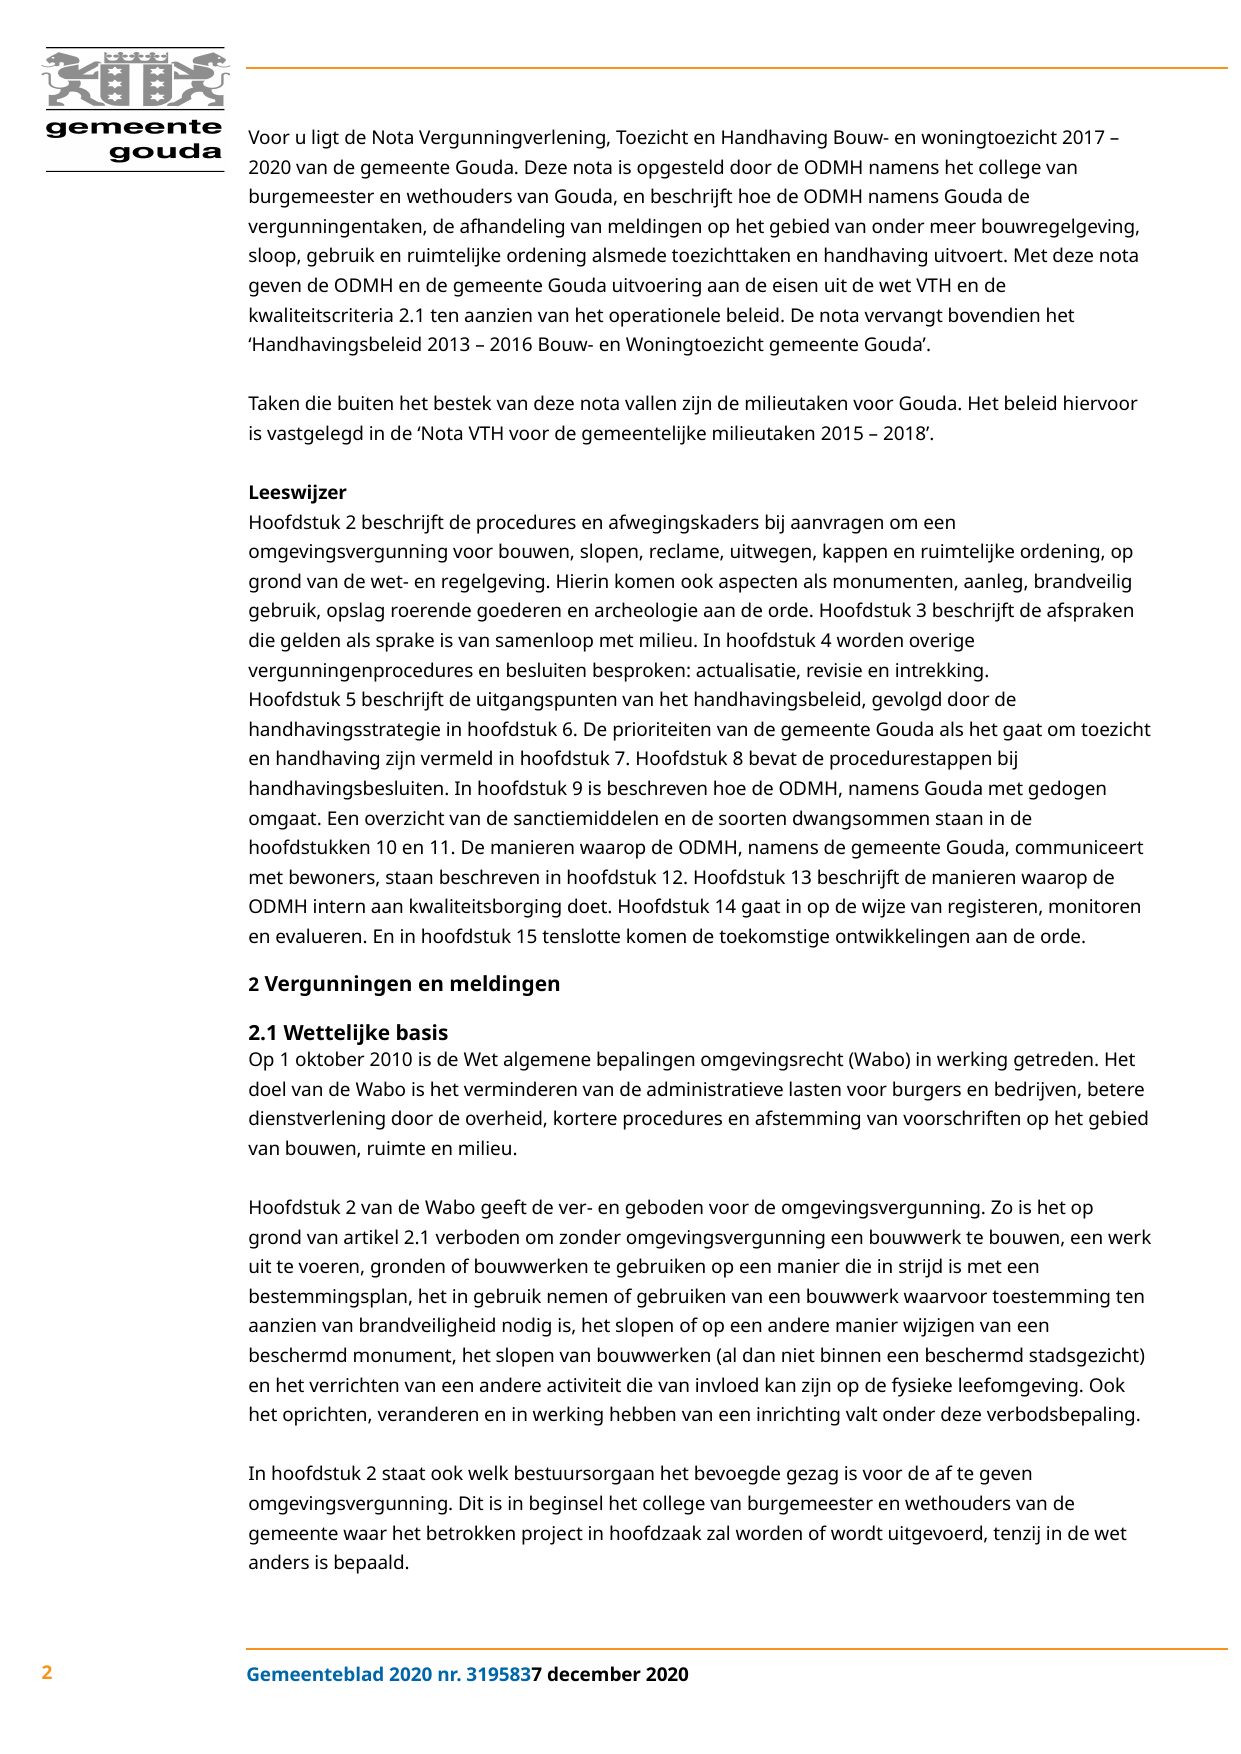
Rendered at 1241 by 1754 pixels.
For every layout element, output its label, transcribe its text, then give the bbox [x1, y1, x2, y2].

text Hoofdstuk 2 van de Wabo geeft de ver- en geboden voor de omgevingsvergunning. Zo is het op grond van artikel 2.1 verboden om zonder omgevingsvergunning een bouwwerk te bouwen, een werk uit te voeren, gronden of bouwwerken te gebruiken op een manier die in strijd is met een bestemmingsplan, het in gebruik nemen of gebruiken van een bouwwerk waarvoor toestemming ten aanzien van brandveiligheid nodig is, het slopen of op een andere manier wijzigen van een beschermd monument, het slopen van bouwwerken (al dan niet binnen een beschermd stadsgezicht) en het verrichten van een andere activiteit die van invloed kan zijn op de fysieke leefomgeving. Ook het oprichten, veranderen en in werking hebben van een inrichting valt onder deze verbodsbepaling. [248, 1194, 1152, 1427]
text Voor u ligt de Nota Vergunningverlening, Toezicht en Handhaving Bouw- en woningtoezicht 2017 – 2020 van de gemeente Gouda. Deze nota is opgesteld door de ODMH namens het college van burgemeester en wethouders van Gouda, en beschrijft hoe de ODMH namens Gouda de vergunningentaken, de afhandeling van meldingen op het gebied van onder meer bouwregelgeving, sloop, gebruik en ruimtelijke ordening alsmede toezichttaken en handhaving uitvoert. Met deze nota geven de ODMH en de gemeente Gouda uitvoering aan de eisen uit de wet VTH en de kwaliteitscriteria 2.1 ten aanzien van het operationele beleid. De nota vervangt bovendien het ‘Handhavingsbeleid 2013 – 2016 Bouw- en Woningtoezicht gemeente Gouda’. [248, 124, 1152, 357]
text 2 Vergunningen en meldingen [248, 969, 1152, 997]
text Hoofdstuk 5 beschrijft de uitgangspunten van het handhavingsbeleid, gevolgd door de handhavingsstrategie in hoofdstuk 6. De prioriteiten van de gemeente Gouda als het gaat om toezicht en handhaving zijn vermeld in hoofdstuk 7. Hoofdstuk 8 bevat de procedurestappen bij handhavingsbesluiten. In hoofdstuk 9 is beschreven hoe de ODMH, namens Gouda met gedogen omgaat. Een overzicht van de sanctiemiddelen en de soorten dwangsommen staan in de hoofdstukken 10 en 11. De manieren waarop de ODMH, namens de gemeente Gouda, communiceert met bewoners, staan beschreven in hoofdstuk 12. Hoofdstuk 13 beschrijft de manieren waarop de ODMH intern aan kwaliteitsborging doet. Hoofdstuk 14 gaat in op de wijze van registeren, monitoren en evalueren. En in hoofdstuk 15 tenslotte komen de toekomstige ontwikkelingen aan de orde. [248, 686, 1152, 949]
text Leeswijzer [248, 479, 1152, 505]
text Taken die buiten het bestek van deze nota vallen zijn de milieutaken voor Gouda. Het beleid hiervoor is vastgelegd in de ‘Nota VTH voor de gemeentelijke milieutaken 2015 – 2018’. [248, 391, 1152, 446]
text Hoofdstuk 2 beschrijft de procedures en afwegingskaders bij aanvragen om een omgevingsvergunning voor bouwen, slopen, reclame, uitwegen, kappen en ruimtelijke ordening, op grond van de wet- en regelgeving. Hierin komen ook aspecten als monumenten, aanleg, brandveilig gebruik, opslag roerende goederen en archeologie aan de orde. Hoofdstuk 3 beschrijft de afspraken die gelden als sprake is van samenloop met milieu. In hoofdstuk 4 worden overige vergunningenprocedures en besluiten besproken: actualisatie, revisie en intrekking. [248, 509, 1152, 683]
text 2.1 Wettelijke basis [248, 1018, 1152, 1046]
text In hoofdstuk 2 staat ook welk bestuursorgaan het bevoegde gezag is voor de af te geven omgevingsvergunning. Dit is in beginsel het college van burgemeester en wethouders van de gemeente waar het betrokken project in hoofdzaak zal worden of wordt uitgevoerd, tenzij in de wet anders is bepaald. [248, 1461, 1152, 1575]
text Op 1 oktober 2010 is de Wet algemene bepalingen omgevingsrecht (Wabo) in werking getreden. Het doel van de Wabo is het verminderen van de administratieve lasten voor burgers en bedrijven, betere dienstverlening door de overheid, kortere procedures en afstemming van voorschriften op het gebied van bouwen, ruimte en milieu. [248, 1046, 1152, 1161]
picture [41, 47, 231, 172]
